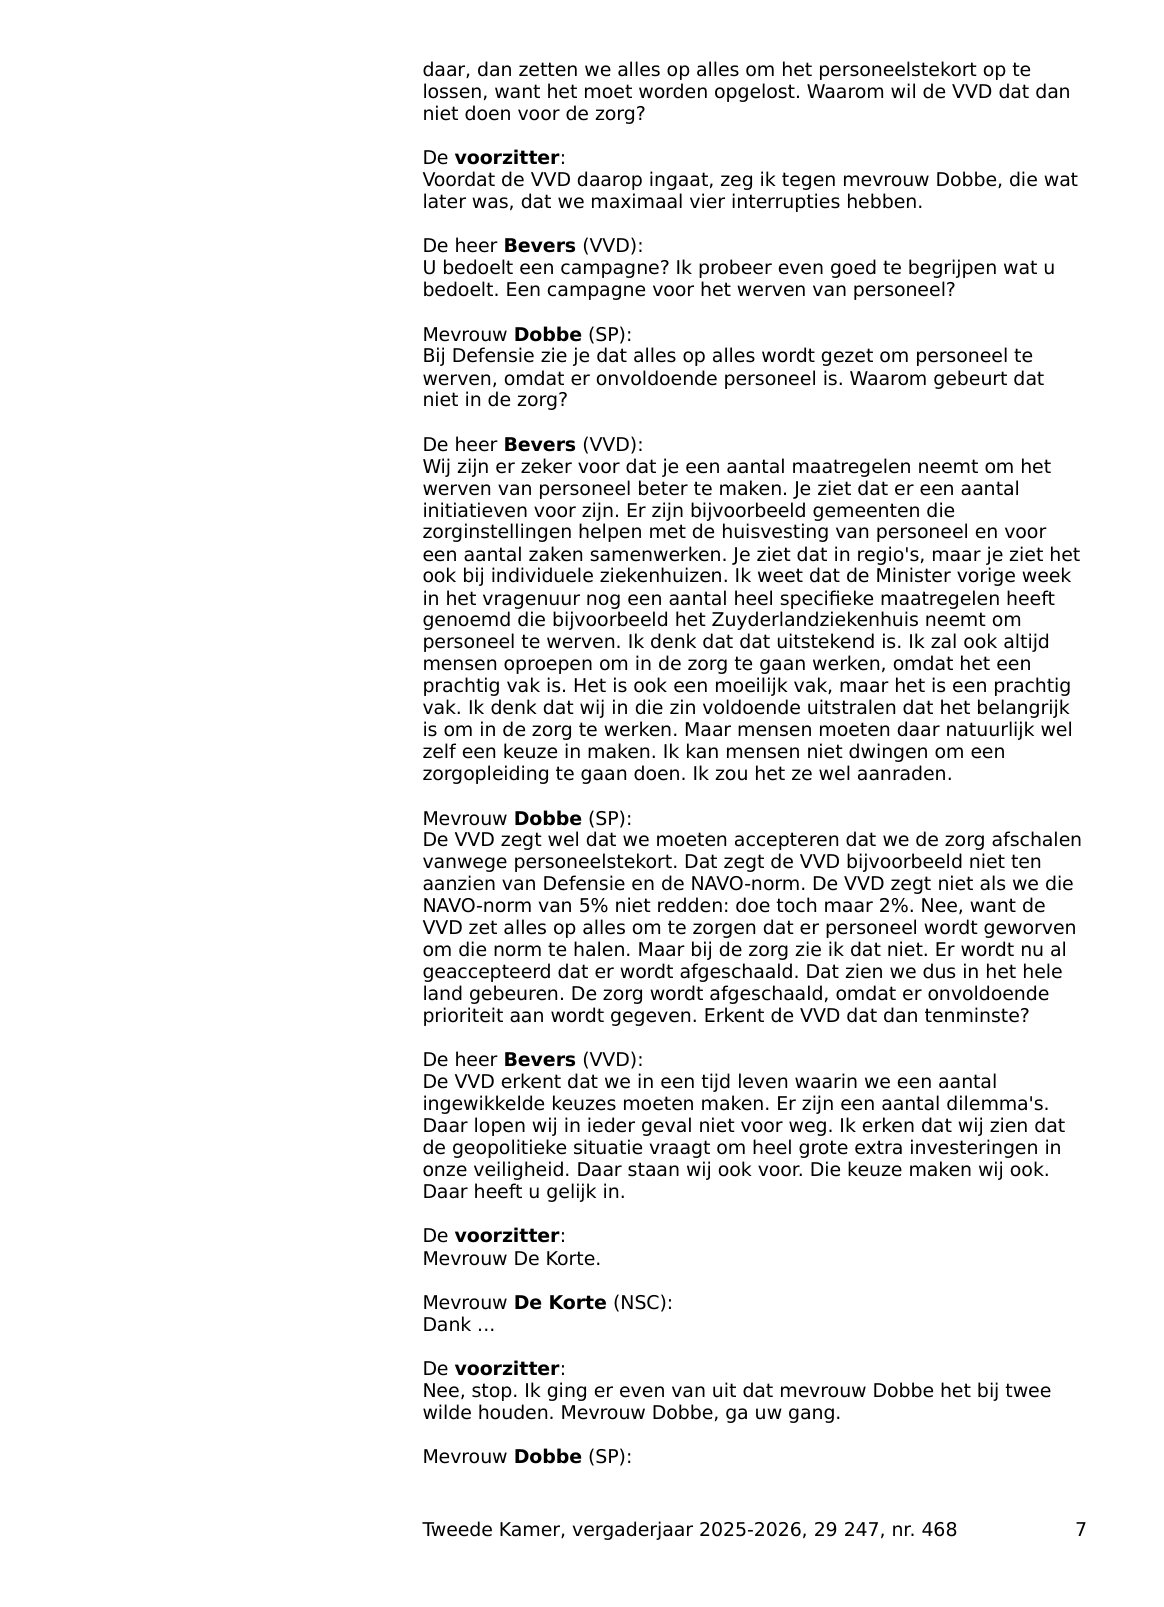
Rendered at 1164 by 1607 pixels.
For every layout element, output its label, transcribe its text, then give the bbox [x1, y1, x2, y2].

text Nee, stop. Ik ging er even van uit dat mevrouw Dobbe het bij twee wilde houden. Mevrouw Dobbe, ga uw gang. [422, 1380, 1087, 1424]
text De heer Bevers (VVD): [422, 433, 1087, 456]
text Dank ... [422, 1313, 1087, 1336]
text Mevrouw Dobbe (SP): [422, 1446, 1087, 1468]
text De voorzitter: [422, 147, 1087, 169]
text De VVD zegt wel dat we moeten accepteren dat we de zorg afschalen vanwege personeelstekort. Dat zegt de VVD bijvoorbeeld niet ten aanzien van Defensie en de NAVO-norm. De VVD zegt niet als we die NAVO-norm van 5% niet redden: doe toch maar 2%. Nee, want de VVD zet alles op alles om te zorgen dat er personeel wordt geworven om die norm te halen. Maar bij de zorg zie ik dat niet. Er wordt nu al geaccepteerd dat er wordt afgeschaald. Dat zien we dus in het hele land gebeuren. De zorg wordt afgeschaald, omdat er onvoldoende prioriteit aan wordt gegeven. Erkent de VVD dat dan tenminste? [422, 829, 1087, 1027]
text Bij Defensie zie je dat alles op alles wordt gezet om personeel te werven, omdat er onvoldoende personeel is. Waarom gebeurt dat niet in de zorg? [422, 345, 1087, 411]
text De voorzitter: [422, 1358, 1087, 1380]
text Mevrouw Dobbe (SP): [422, 323, 1087, 345]
text De VVD erkent dat we in een tijd leven waarin we een aantal ingewikkelde keuzes moeten maken. Er zijn een aantal dilemma's. Daar lopen wij in ieder geval niet voor weg. Ik erken dat wij zien dat de geopolitieke situatie vraagt om heel grote extra investeringen in onze veiligheid. Daar staan wij ook voor. Die keuze maken wij ook. Daar heeft u gelijk in. [422, 1071, 1087, 1203]
text daar, dan zetten we alles op alles om het personeelstekort op te lossen, want het moet worden opgelost. Waarom wil de VVD dat dan niet doen voor de zorg? [422, 59, 1087, 125]
text Mevrouw Dobbe (SP): [422, 807, 1087, 829]
text Mevrouw De Korte. [422, 1247, 1087, 1269]
text Mevrouw De Korte (NSC): [422, 1292, 1087, 1313]
text De heer Bevers (VVD): [422, 235, 1087, 257]
text Voordat de VVD daarop ingaat, zeg ik tegen mevrouw Dobbe, die wat later was, dat we maximaal vier interrupties hebben. [422, 169, 1087, 213]
text U bedoelt een campagne? Ik probeer even goed te begrijpen wat u bedoelt. Een campagne voor het werven van personeel? [422, 257, 1087, 301]
text Wij zijn er zeker voor dat je een aantal maatregelen neemt om het werven van personeel beter te maken. Je ziet dat er een aantal initiatieven voor zijn. Er zijn bijvoorbeeld gemeenten die zorginstellingen helpen met de huisvesting van personeel en voor een aantal zaken samenwerken. Je ziet dat in regio's, maar je ziet het ook bij individuele ziekenhuizen. Ik weet dat de Minister vorige week in het vragenuur nog een aantal heel specifieke maatregelen heeft genoemd die bijvoorbeeld het Zuyderlandziekenhuis neemt om personeel te werven. Ik denk dat dat uitstekend is. Ik zal ook altijd mensen oproepen om in de zorg te gaan werken, omdat het een prachtig vak is. Het is ook een moeilijk vak, maar het is een prachtig vak. Ik denk dat wij in die zin voldoende uitstralen dat het belangrijk is om in de zorg te werken. Maar mensen moeten daar natuurlijk wel zelf een keuze in maken. Ik kan mensen niet dwingen om een zorgopleiding te gaan doen. Ik zou het ze wel aanraden. [422, 456, 1087, 785]
text De voorzitter: [422, 1225, 1087, 1247]
text De heer Bevers (VVD): [422, 1049, 1087, 1071]
